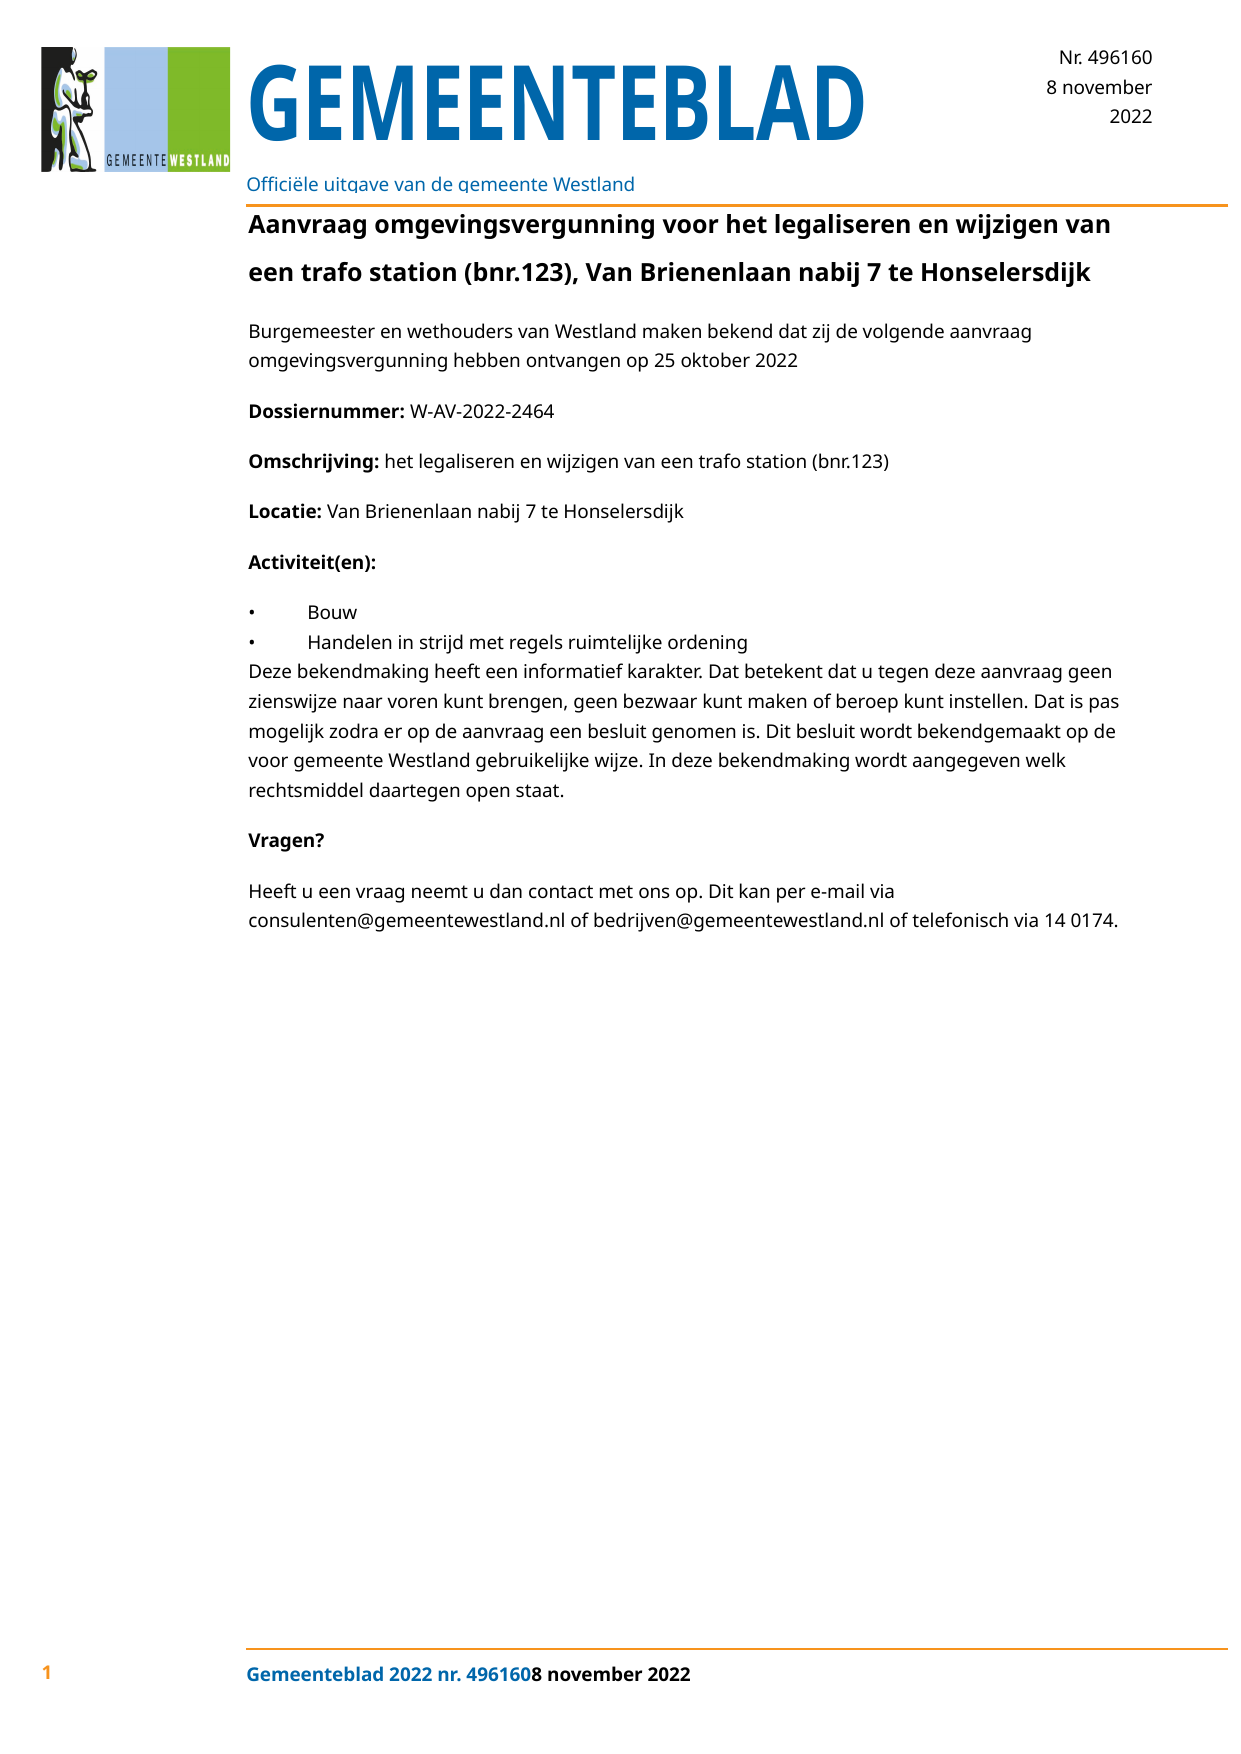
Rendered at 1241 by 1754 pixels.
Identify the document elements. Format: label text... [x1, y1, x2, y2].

text Activiteit(en): [248, 549, 1152, 575]
text Aanvraag omgevingsvergunning voor het legaliseren en wijzigen van een trafo station (bnr.123), Van Brienenlaan nabij 7 te Honselersdijk [248, 207, 1152, 288]
picture [41, 47, 231, 172]
text Burgemeester en wethouders van Westland maken bekend dat zij de volgende aanvraag omgevingsvergunning hebben ontvangen op 25 oktober 2022 [248, 318, 1152, 373]
text Vragen? [248, 827, 1152, 853]
text Omschrijving: het legaliseren en wijzigen van een trafo station (bnr.123) [248, 448, 1152, 474]
text Heeft u een vraag neemt u dan contact met ons op. Dit kan per e-mail via consulenten@gemeentewestland.nl of bedrijven@gemeentewestland.nl of telefonisch via 14 0174. [248, 878, 1152, 933]
text Locatie: Van Brienenlaan nabij 7 te Honselersdijk [248, 499, 1152, 524]
text Dossiernummer: W-AV-2022-2464 [248, 398, 1152, 424]
list Bouw [248, 599, 1152, 625]
list Handelen in strijd met regels ruimtelijke ordening [248, 629, 1152, 655]
text Deze bekendmaking heeft een informatief karakter. Dat betekent dat u tegen deze aanvraag geen zienswijze naar voren kunt brengen, geen bezwaar kunt maken of beroep kunt instellen. Dat is pas mogelijk zodra er op de aanvraag een besluit genomen is. Dit besluit wordt bekendgemaakt op de voor gemeente Westland gebruikelijke wijze. In deze bekendmaking wordt aangegeven welk rechtsmiddel daartegen open staat. [248, 659, 1152, 803]
